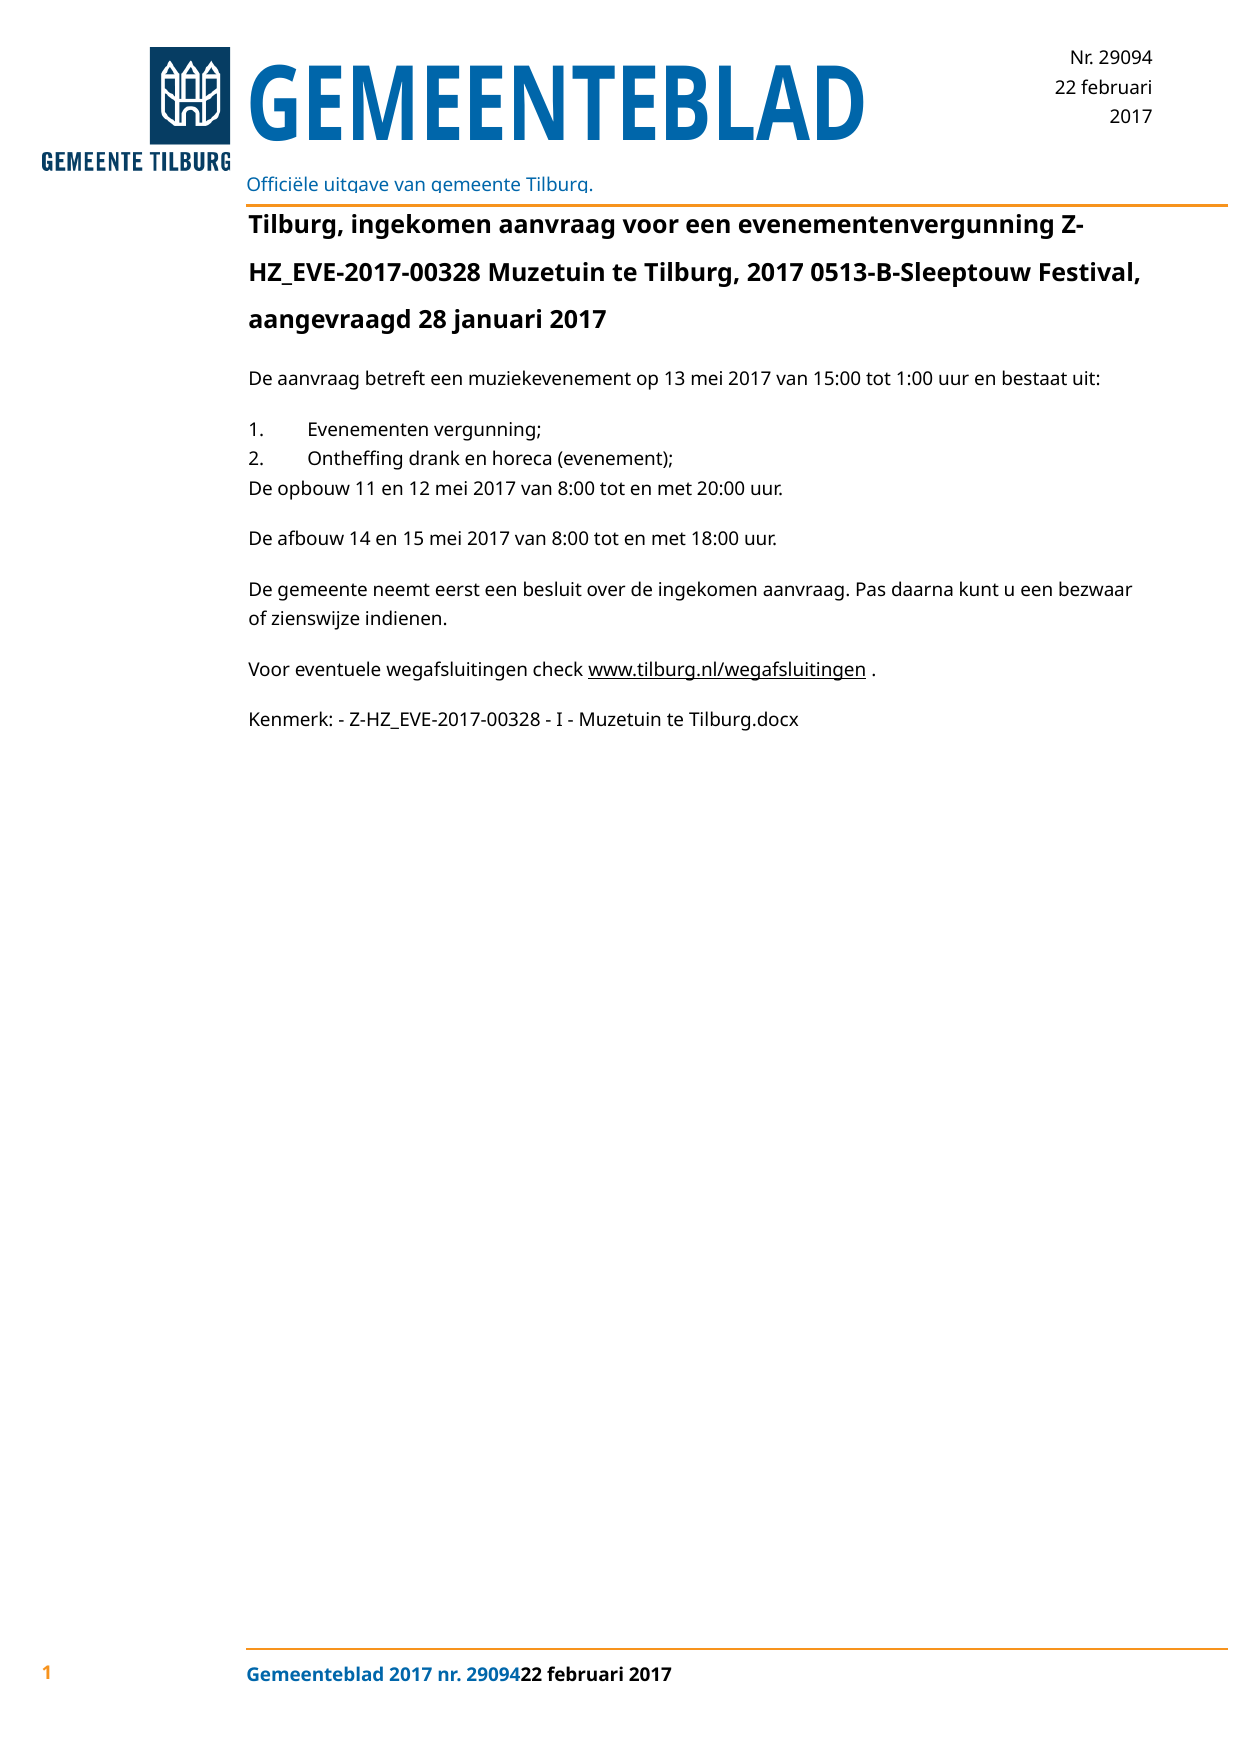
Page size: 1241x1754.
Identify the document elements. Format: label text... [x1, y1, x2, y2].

text De opbouw 11 en 12 mei 2017 van 8:00 tot en met 20:00 uur. [248, 475, 1152, 501]
picture [41, 47, 231, 172]
list Evenementen vergunning; [248, 416, 1152, 442]
text De aanvraag betreft een muziekevenement op 13 mei 2017 van 15:00 tot 1:00 uur en bestaat uit: [248, 366, 1152, 391]
text De gemeente neemt eerst een besluit over de ingekomen aanvraag. Pas daarna kunt u een bezwaar of zienswijze indienen. [248, 576, 1152, 631]
text Tilburg, ingekomen aanvraag voor een evenementenvergunning Z-HZ_EVE-2017-00328 Muzetuin te Tilburg, 2017 0513-B-Sleeptouw Festival, aangevraagd 28 januari 2017 [248, 207, 1152, 336]
text Kenmerk: - Z-HZ_EVE-2017-00328 - I - Muzetuin te Tilburg.docx [248, 706, 1152, 732]
list Ontheffing drank en horeca (evenement); [248, 446, 1152, 471]
text Voor eventuele wegafsluitingen check www.tilburg.nl/wegafsluitingen . [248, 656, 1152, 682]
text De afbouw 14 en 15 mei 2017 van 8:00 tot en met 18:00 uur. [248, 526, 1152, 551]
